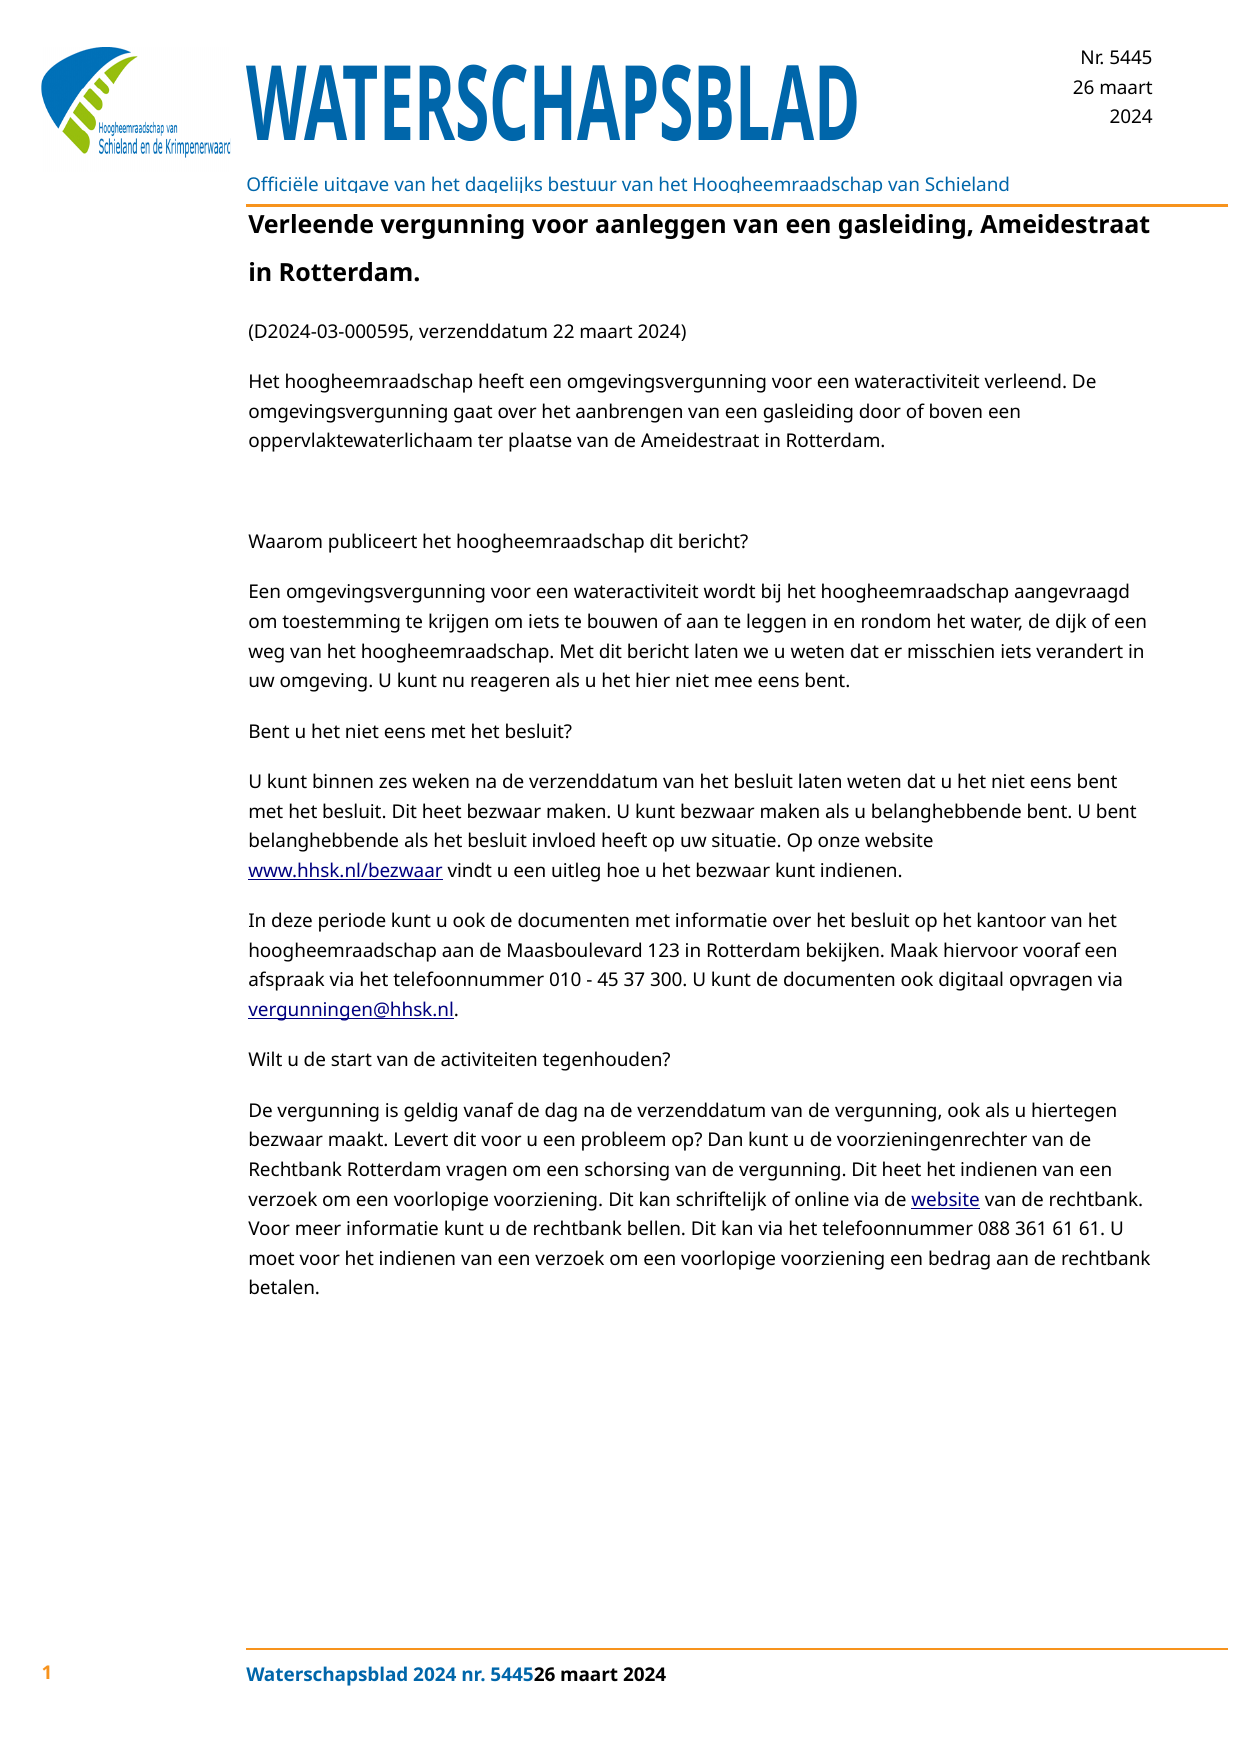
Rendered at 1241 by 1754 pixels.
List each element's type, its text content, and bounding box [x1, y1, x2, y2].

text Verleende vergunning voor aanleggen van een gasleiding, Ameidestraat in Rotterdam. [248, 207, 1152, 288]
text Waarom publiceert het hoogheemraadschap dit bericht? [248, 528, 1152, 554]
text In deze periode kunt u ook de documenten met informatie over het besluit op het kantoor van het hoogheemraadschap aan de Maasboulevard 123 in Rotterdam bekijken. Maak hiervoor vooraf een afspraak via het telefoonnummer 010 - 45 37 300. U kunt de documenten ook digitaal opvragen via vergunningen@hhsk.nl. [248, 907, 1152, 1022]
text Het hoogheemraadschap heeft een omgevingsvergunning voor een wateractiviteit verleend. De omgevingsvergunning gaat over het aanbrengen van een gasleiding door of boven een oppervlaktewaterlichaam ter plaatse van de Ameidestraat in Rotterdam. [248, 368, 1152, 453]
text Een omgevingsvergunning voor een wateractiviteit wordt bij het hoogheemraadschap aangevraagd om toestemming te krijgen om iets te bouwen of aan te leggen in en rondom het water, de dijk of een weg van het hoogheemraadschap. Met dit bericht laten we u weten dat er misschien iets verandert in uw omgeving. U kunt nu reageren als u het hier niet mee eens bent. [248, 579, 1152, 693]
text U kunt binnen zes weken na de verzenddatum van het besluit laten weten dat u het niet eens bent met het besluit. Dit heet bezwaar maken. U kunt bezwaar maken als u belanghebbende bent. U bent belanghebbende als het besluit invloed heeft op uw situatie. Op onze website www.hhsk.nl/bezwaar vindt u een uitleg hoe u het bezwaar kunt indienen. [248, 768, 1152, 883]
text Wilt u de start van de activiteiten tegenhouden? [248, 1047, 1152, 1072]
picture [41, 47, 231, 172]
text De vergunning is geldig vanaf de dag na de verzenddatum van de vergunning, ook als u hiertegen bezwaar maakt. Levert dit voor u een probleem op? Dan kunt u de voorzieningenrechter van de Rechtbank Rotterdam vragen om een schorsing van de vergunning. Dit heet het indienen van een verzoek om een voorlopige voorziening. Dit kan schriftelijk of online via de website van de rechtbank. Voor meer informatie kunt u de rechtbank bellen. Dit kan via het telefoonnummer 088 361 61 61. U moet voor het indienen van een verzoek om een voorlopige voorziening een bedrag aan de rechtbank betalen. [248, 1097, 1152, 1300]
text Bent u het niet eens met het besluit? [248, 718, 1152, 744]
text (D2024-03-000595, verzenddatum 22 maart 2024) [248, 318, 1152, 344]
